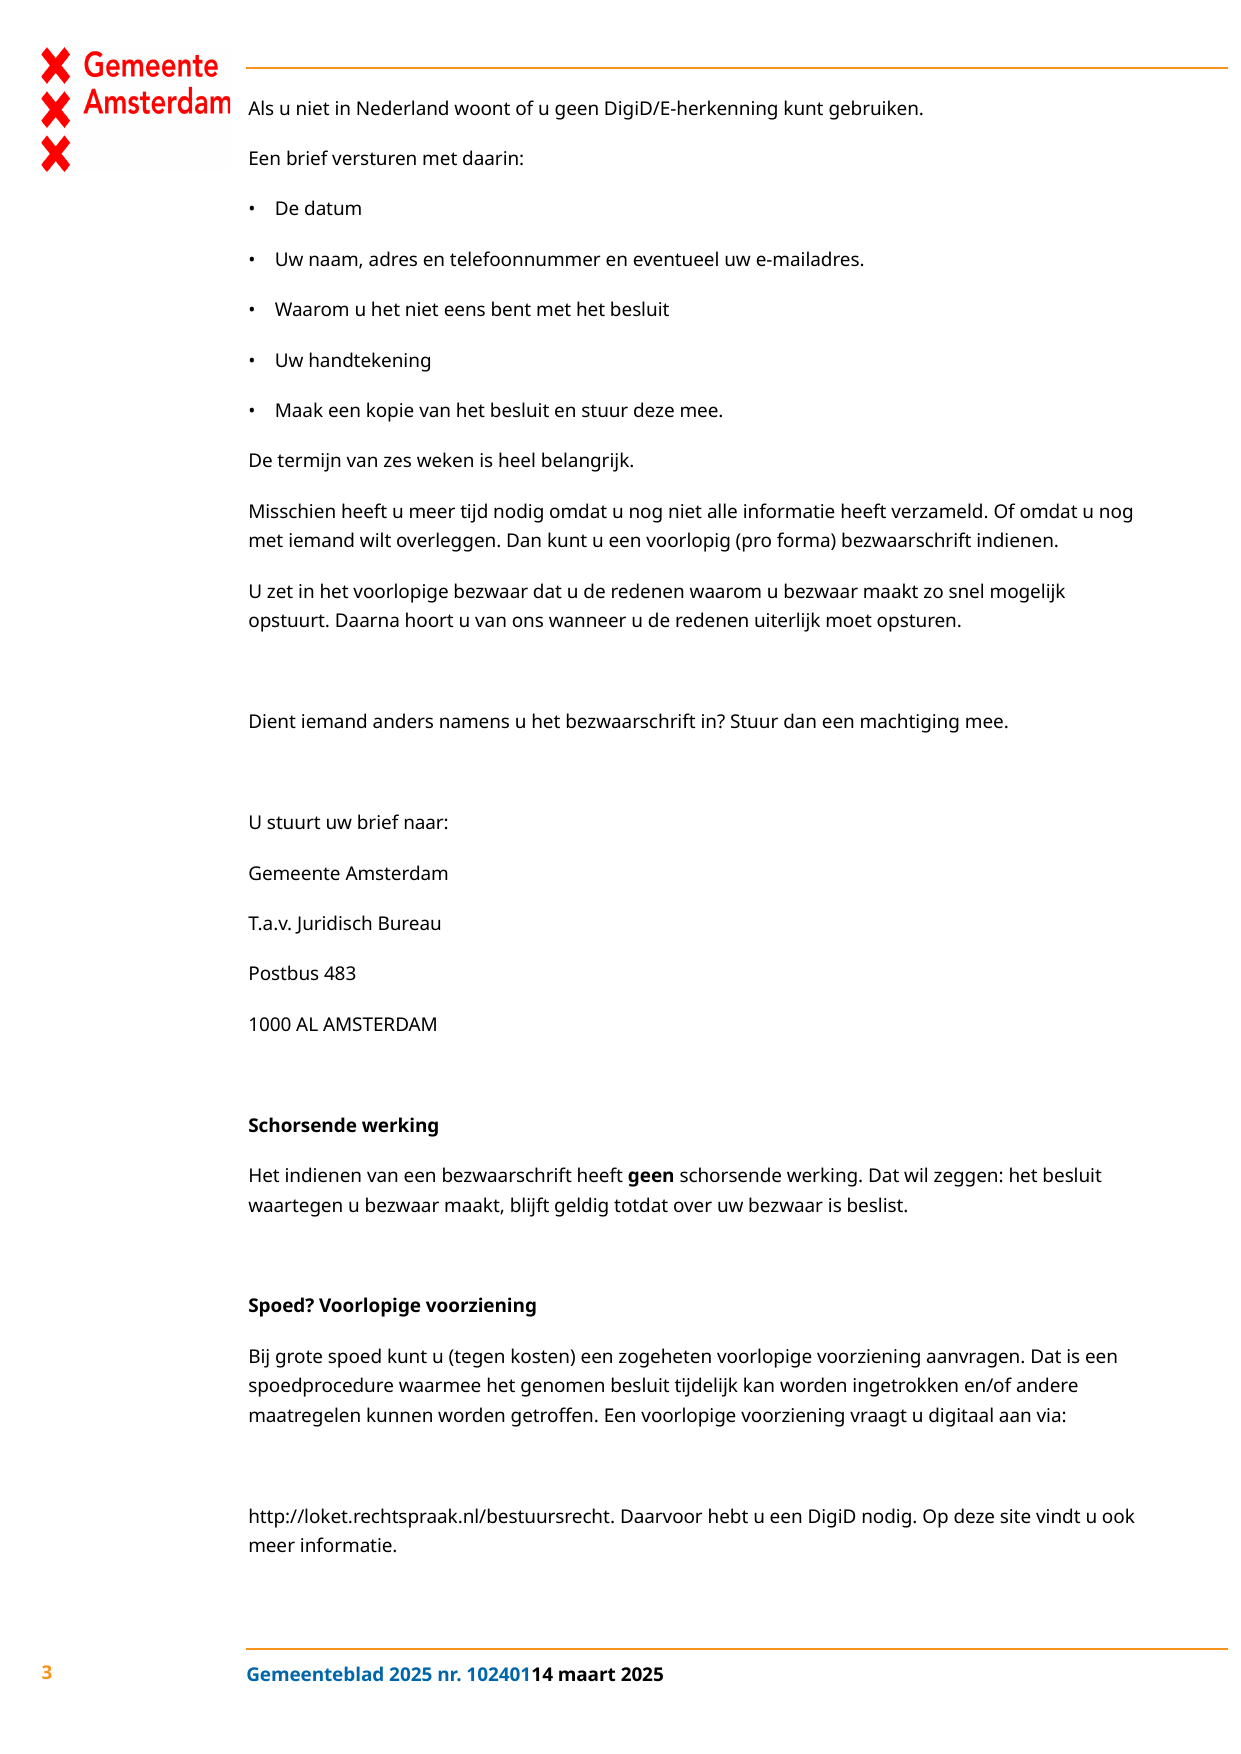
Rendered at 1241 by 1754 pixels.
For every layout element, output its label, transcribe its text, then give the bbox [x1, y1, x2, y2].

text • Uw handtekening [248, 347, 1152, 373]
text • Waarom u het niet eens bent met het besluit [248, 296, 1152, 322]
text Spoed? Voorlopige voorziening [248, 1293, 1152, 1318]
text Misschien heeft u meer tijd nodig omdat u nog niet alle informatie heeft verzameld. Of omdat u nog met iemand wilt overleggen. Dan kunt u een voorlopig (pro forma) bezwaarschrift indienen. [248, 498, 1152, 553]
text 1000 AL AMSTERDAM [248, 1011, 1152, 1037]
text Als u niet in Nederland woont of u geen DigiD/E-herkenning kunt gebruiken. [248, 95, 1152, 121]
text Dient iemand anders namens u het bezwaarschrift in? Stuur dan een machtiging mee. [248, 708, 1152, 734]
text U stuurt uw brief naar: [248, 809, 1152, 835]
text Gemeente Amsterdam [248, 860, 1152, 886]
text Bij grote spoed kunt u (tegen kosten) een zogeheten voorlopige voorziening aanvragen. Dat is een spoedprocedure waarmee het genomen besluit tijdelijk kan worden ingetrokken en/of andere maatregelen kunnen worden getroffen. Een voorlopige voorziening vraagt u digitaal aan via: [248, 1343, 1152, 1428]
text • Uw naam, adres en telefoonnummer en eventueel uw e-mailadres. [248, 246, 1152, 272]
text • Maak een kopie van het besluit en stuur deze mee. [248, 397, 1152, 423]
text T.a.v. Juridisch Bureau [248, 910, 1152, 936]
text De termijn van zes weken is heel belangrijk. [248, 448, 1152, 473]
text Het indienen van een bezwaarschrift heeft geen schorsende werking. Dat wil zeggen: het besluit waartegen u bezwaar maakt, blijft geldig totdat over uw bezwaar is beslist. [248, 1162, 1152, 1218]
text Postbus 483 [248, 961, 1152, 986]
picture [41, 47, 231, 172]
text Schorsende werking [248, 1112, 1152, 1138]
text Een brief versturen met daarin: [248, 145, 1152, 171]
text http://loket.rechtspraak.nl/bestuursrecht. Daarvoor hebt u een DigiD nodig. Op deze site vindt u ook meer informatie. [248, 1503, 1152, 1558]
text U zet in het voorlopige bezwaar dat u de redenen waarom u bezwaar maakt zo snel mogelijk opstuurt. Daarna hoort u van ons wanneer u de redenen uiterlijk moet opsturen. [248, 578, 1152, 633]
text • De datum [248, 196, 1152, 221]
